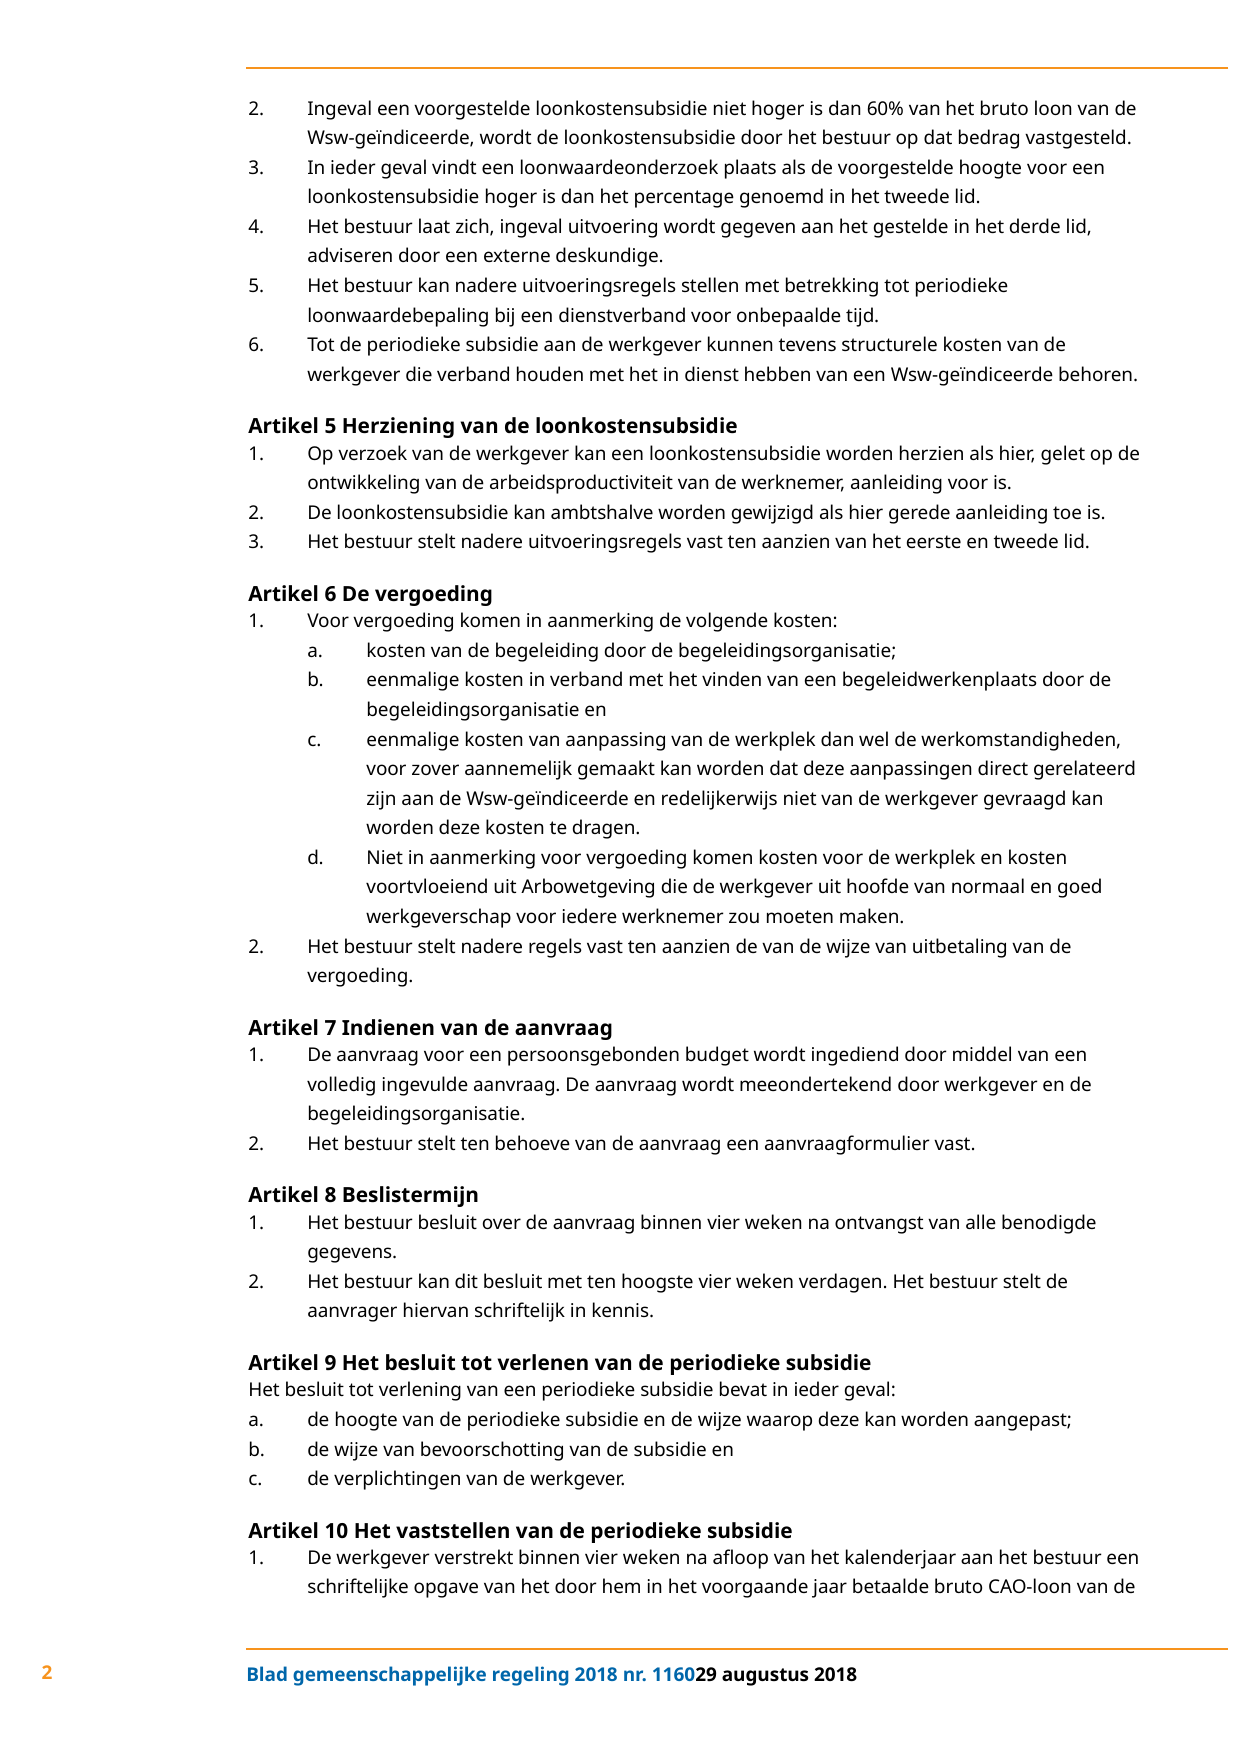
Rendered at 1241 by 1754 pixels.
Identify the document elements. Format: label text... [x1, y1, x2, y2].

text Artikel 10 Het vaststellen van de periodieke subsidie [248, 1516, 1152, 1544]
list De aanvraag voor een persoonsgebonden budget wordt ingediend door middel van een volledig ingevulde aanvraag. De aanvraag wordt meeondertekend door werkgever en de begeleidingsorganisatie. [248, 1041, 1152, 1126]
list Het bestuur besluit over de aanvraag binnen vier weken na ontvangst van alle benodigde gegevens. [248, 1209, 1152, 1264]
list eenmalige kosten van aanpassing van de werkplek dan wel de werkomstandigheden, voor zover aannemelijk gemaakt kan worden dat deze aanpassingen direct gerelateerd zijn aan de Wsw-geïndiceerde en redelijkerwijs niet van de werkgever gevraagd kan worden deze kosten te dragen. [307, 726, 1152, 840]
list de hoogte van de periodieke subsidie en de wijze waarop deze kan worden aangepast; [248, 1406, 1152, 1432]
list Voor vergoeding komen in aanmerking de volgende kosten: [248, 607, 1152, 633]
list Het bestuur stelt ten behoeve van de aanvraag een aanvraagformulier vast. [248, 1130, 1152, 1156]
list kosten van de begeleiding door de begeleidingsorganisatie; [307, 637, 1152, 663]
list de wijze van bevoorschotting van de subsidie en [248, 1436, 1152, 1461]
list Het bestuur stelt nadere uitvoeringsregels vast ten aanzien van het eerste en tweede lid. [248, 529, 1152, 554]
text Artikel 8 Beslistermijn [248, 1181, 1152, 1209]
list Tot de periodieke subsidie aan de werkgever kunnen tevens structurele kosten van de werkgever die verband houden met het in dienst hebben van een Wsw-geïndiceerde behoren. [248, 331, 1152, 387]
list Het bestuur kan nadere uitvoeringsregels stellen met betrekking tot periodieke loonwaardebepaling bij een dienstverband voor onbepaalde tijd. [248, 272, 1152, 328]
text Artikel 9 Het besluit tot verlenen van de periodieke subsidie [248, 1348, 1152, 1377]
text Artikel 5 Herziening van de loonkostensubsidie [248, 411, 1152, 440]
list Ingeval een voorgestelde loonkostensubsidie niet hoger is dan 60% van het bruto loon van de Wsw-geïndiceerde, wordt de loonkostensubsidie door het bestuur op dat bedrag vastgesteld. [248, 95, 1152, 150]
list Het bestuur kan dit besluit met ten hoogste vier weken verdagen. Het bestuur stelt de aanvrager hiervan schriftelijk in kennis. [248, 1268, 1152, 1323]
text Artikel 7 Indienen van de aanvraag [248, 1013, 1152, 1041]
list In ieder geval vindt een loonwaardeonderzoek plaats als de voorgestelde hoogte voor een loonkostensubsidie hoger is dan het percentage genoemd in het tweede lid. [248, 154, 1152, 209]
list Het bestuur laat zich, ingeval uitvoering wordt gegeven aan het gestelde in het derde lid, adviseren door een externe deskundige. [248, 213, 1152, 268]
list eenmalige kosten in verband met het vinden van een begeleidwerkenplaats door de begeleidingsorganisatie en [307, 667, 1152, 722]
text Artikel 6 De vergoeding [248, 579, 1152, 607]
list Op verzoek van de werkgever kan een loonkostensubsidie worden herzien als hier, gelet op de ontwikkeling van de arbeidsproductiviteit van de werknemer, aanleiding voor is. [248, 440, 1152, 495]
list Niet in aanmerking voor vergoeding komen kosten voor de werkplek en kosten voortvloeiend uit Arbowetgeving die de werkgever uit hoofde van normaal en goed werkgeverschap voor iedere werknemer zou moeten maken. [307, 844, 1152, 929]
list De loonkostensubsidie kan ambtshalve worden gewijzigd als hier gerede aanleiding toe is. [248, 499, 1152, 525]
text Het besluit tot verlening van een periodieke subsidie bevat in ieder geval: [248, 1377, 1152, 1402]
picture [41, 47, 231, 172]
list Het bestuur stelt nadere regels vast ten aanzien de van de wijze van uitbetaling van de vergoeding. [248, 933, 1152, 988]
list De werkgever verstrekt binnen vier weken na afloop van het kalenderjaar aan het bestuur een schriftelijke opgave van het door hem in het voorgaande jaar betaalde bruto CAO-loon van de [248, 1544, 1152, 1599]
list de verplichtingen van de werkgever. [248, 1465, 1152, 1491]
